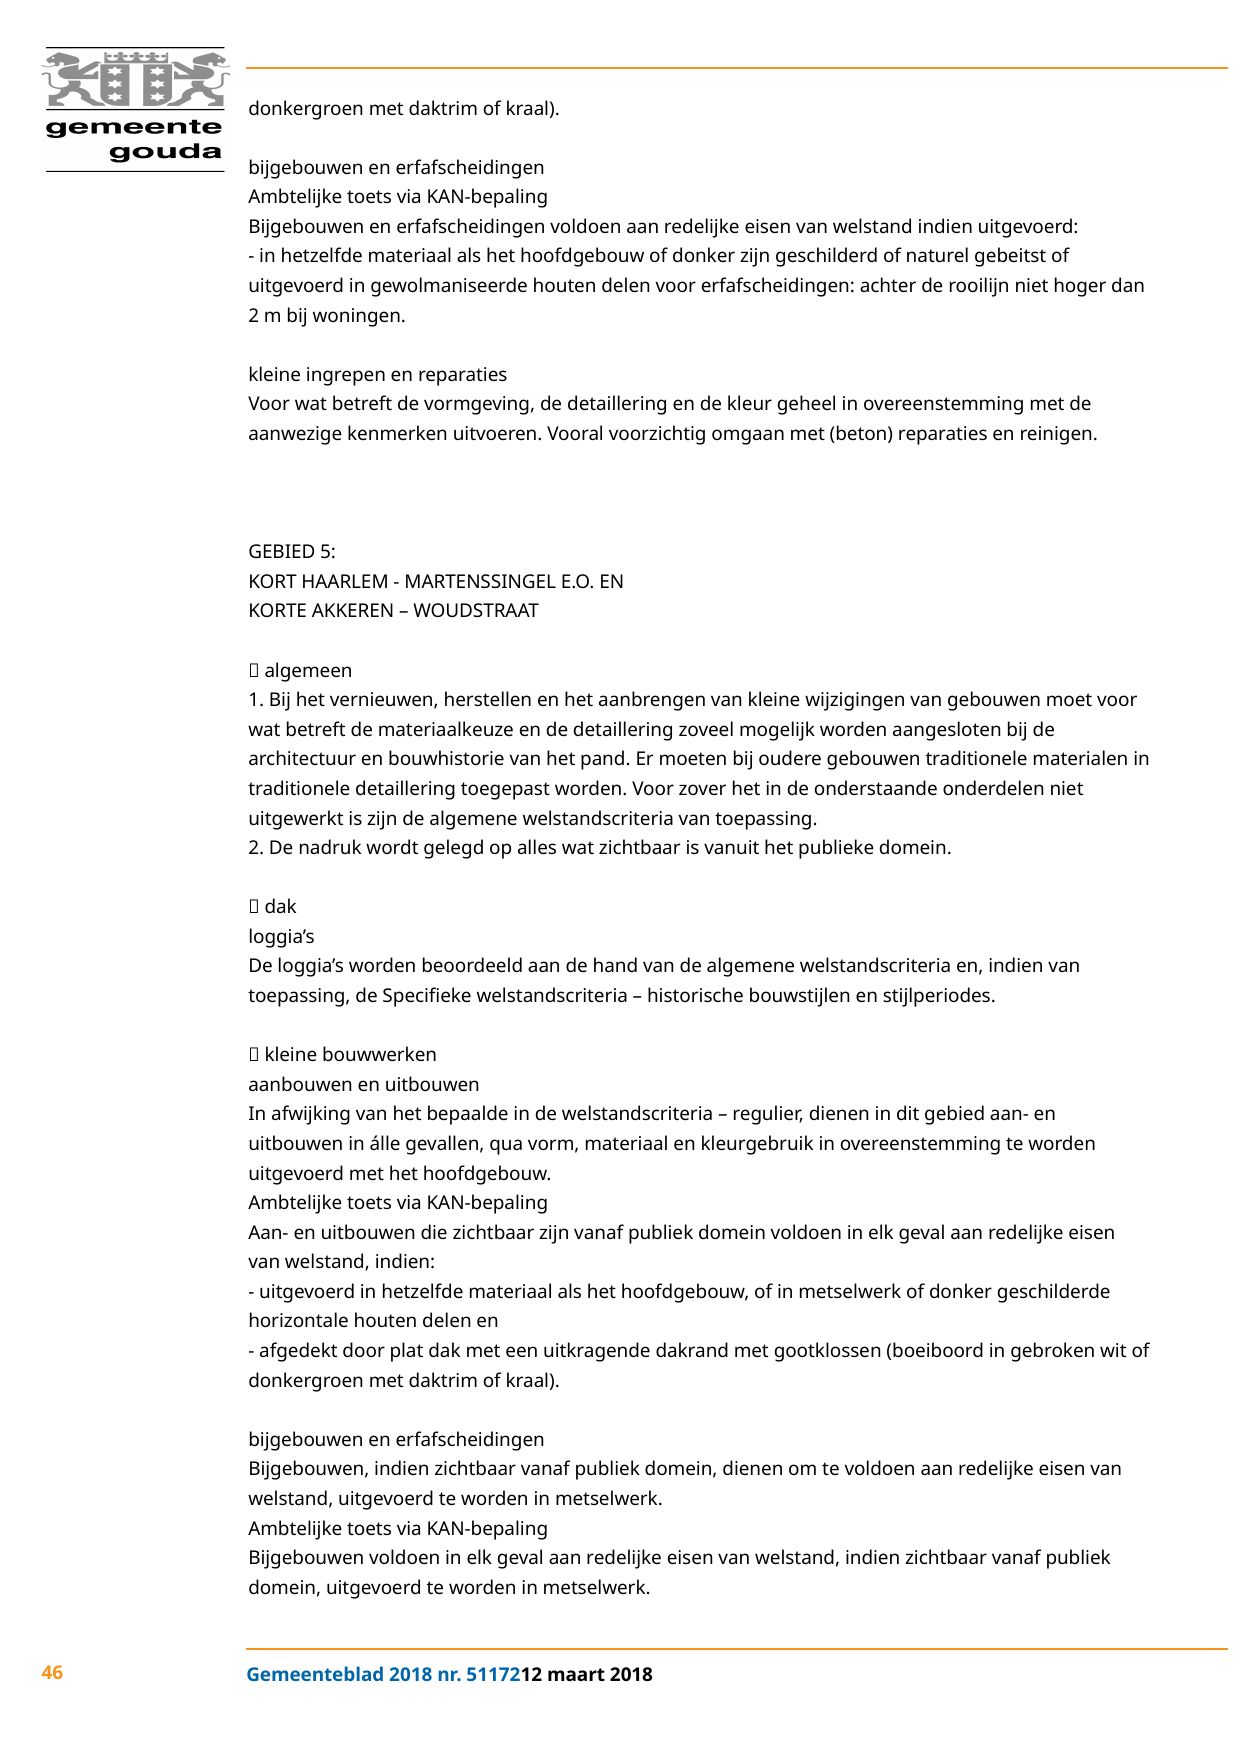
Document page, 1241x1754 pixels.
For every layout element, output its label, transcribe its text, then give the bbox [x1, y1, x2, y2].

text Ambtelijke toets via KAN-bepaling [248, 1515, 1152, 1541]
text bijgebouwen en erfafscheidingen [248, 1426, 1152, 1452]
text Bijgebouwen, indien zichtbaar vanaf publiek domein, dienen om te voldoen aan redelijke eisen van welstand, uitgevoerd te worden in metselwerk. [248, 1456, 1152, 1511]
text aanbouwen en uitbouwen [248, 1071, 1152, 1097]
text KORT HAARLEM - MARTENSSINGEL E.O. EN [248, 568, 1152, 594]
text Ambtelijke toets via KAN-bepaling [248, 1189, 1152, 1215]
text Aan- en uitbouwen die zichtbaar zijn vanaf publiek domein voldoen in elk geval aan redelijke eisen van welstand, indien: [248, 1219, 1152, 1274]
text De loggia’s worden beoordeeld aan de hand van de algemene welstandscriteria en, indien van toepassing, de Specifieke welstandscriteria – historische bouwstijlen en stijlperiodes. [248, 953, 1152, 1008]
text kleine ingrepen en reparaties [248, 361, 1152, 387]
text loggia’s [248, 923, 1152, 949]
text In afwijking van het bepaalde in de welstandscriteria – regulier, dienen in dit gebied aan- en uitbouwen in álle gevallen, qua vorm, materiaal en kleurgebruik in overeenstemming te worden uitgevoerd met het hoofdgebouw. [248, 1101, 1152, 1186]
text GEBIED 5: [248, 538, 1152, 564]
text 1. Bij het vernieuwen, herstellen en het aanbrengen van kleine wijzigingen van gebouwen moet voor wat betreft de materiaalkeuze en de detaillering zoveel mogelijk worden aangesloten bij de architectuur en bouwhistorie van het pand. Er moeten bij oudere gebouwen traditionele materialen in traditionele detaillering toegepast worden. Voor zover het in de onderstaande onderdelen niet uitgewerkt is zijn de algemene welstandscriteria van toepassing. [248, 686, 1152, 831]
text - in hetzelfde materiaal als het hoofdgebouw of donker zijn geschilderd of naturel gebeitst of uitgevoerd in gewolmaniseerde houten delen voor erfafscheidingen: achter de rooilijn niet hoger dan 2 m bij woningen. [248, 243, 1152, 328]
text Bijgebouwen en erfafscheidingen voldoen aan redelijke eisen van welstand indien uitgevoerd: [248, 213, 1152, 239]
text bijgebouwen en erfafscheidingen [248, 154, 1152, 180]
text  kleine bouwwerken [248, 1041, 1152, 1067]
text 2. De nadruk wordt gelegd op alles wat zichtbaar is vanuit het publieke domein. [248, 834, 1152, 860]
text Voor wat betreft de vormgeving, de detaillering en de kleur geheel in overeenstemming met de aanwezige kenmerken uitvoeren. Vooral voorzichtig omgaan met (beton) reparaties en reinigen. [248, 391, 1152, 446]
text - uitgevoerd in hetzelfde materiaal als het hoofdgebouw, of in metselwerk of donker geschilderde horizontale houten delen en [248, 1278, 1152, 1333]
picture [41, 47, 231, 172]
text  algemeen [248, 657, 1152, 683]
text Ambtelijke toets via KAN-bepaling [248, 183, 1152, 209]
text  dak [248, 893, 1152, 919]
text Bijgebouwen voldoen in elk geval aan redelijke eisen van welstand, indien zichtbaar vanaf publiek domein, uitgevoerd te worden in metselwerk. [248, 1544, 1152, 1600]
text - afgedekt door plat dak met een uitkragende dakrand met gootklossen (boeiboord in gebroken wit of donkergroen met daktrim of kraal). [248, 1337, 1152, 1393]
text donkergroen met daktrim of kraal). [248, 95, 1152, 121]
text KORTE AKKEREN – WOUDSTRAAT [248, 598, 1152, 623]
